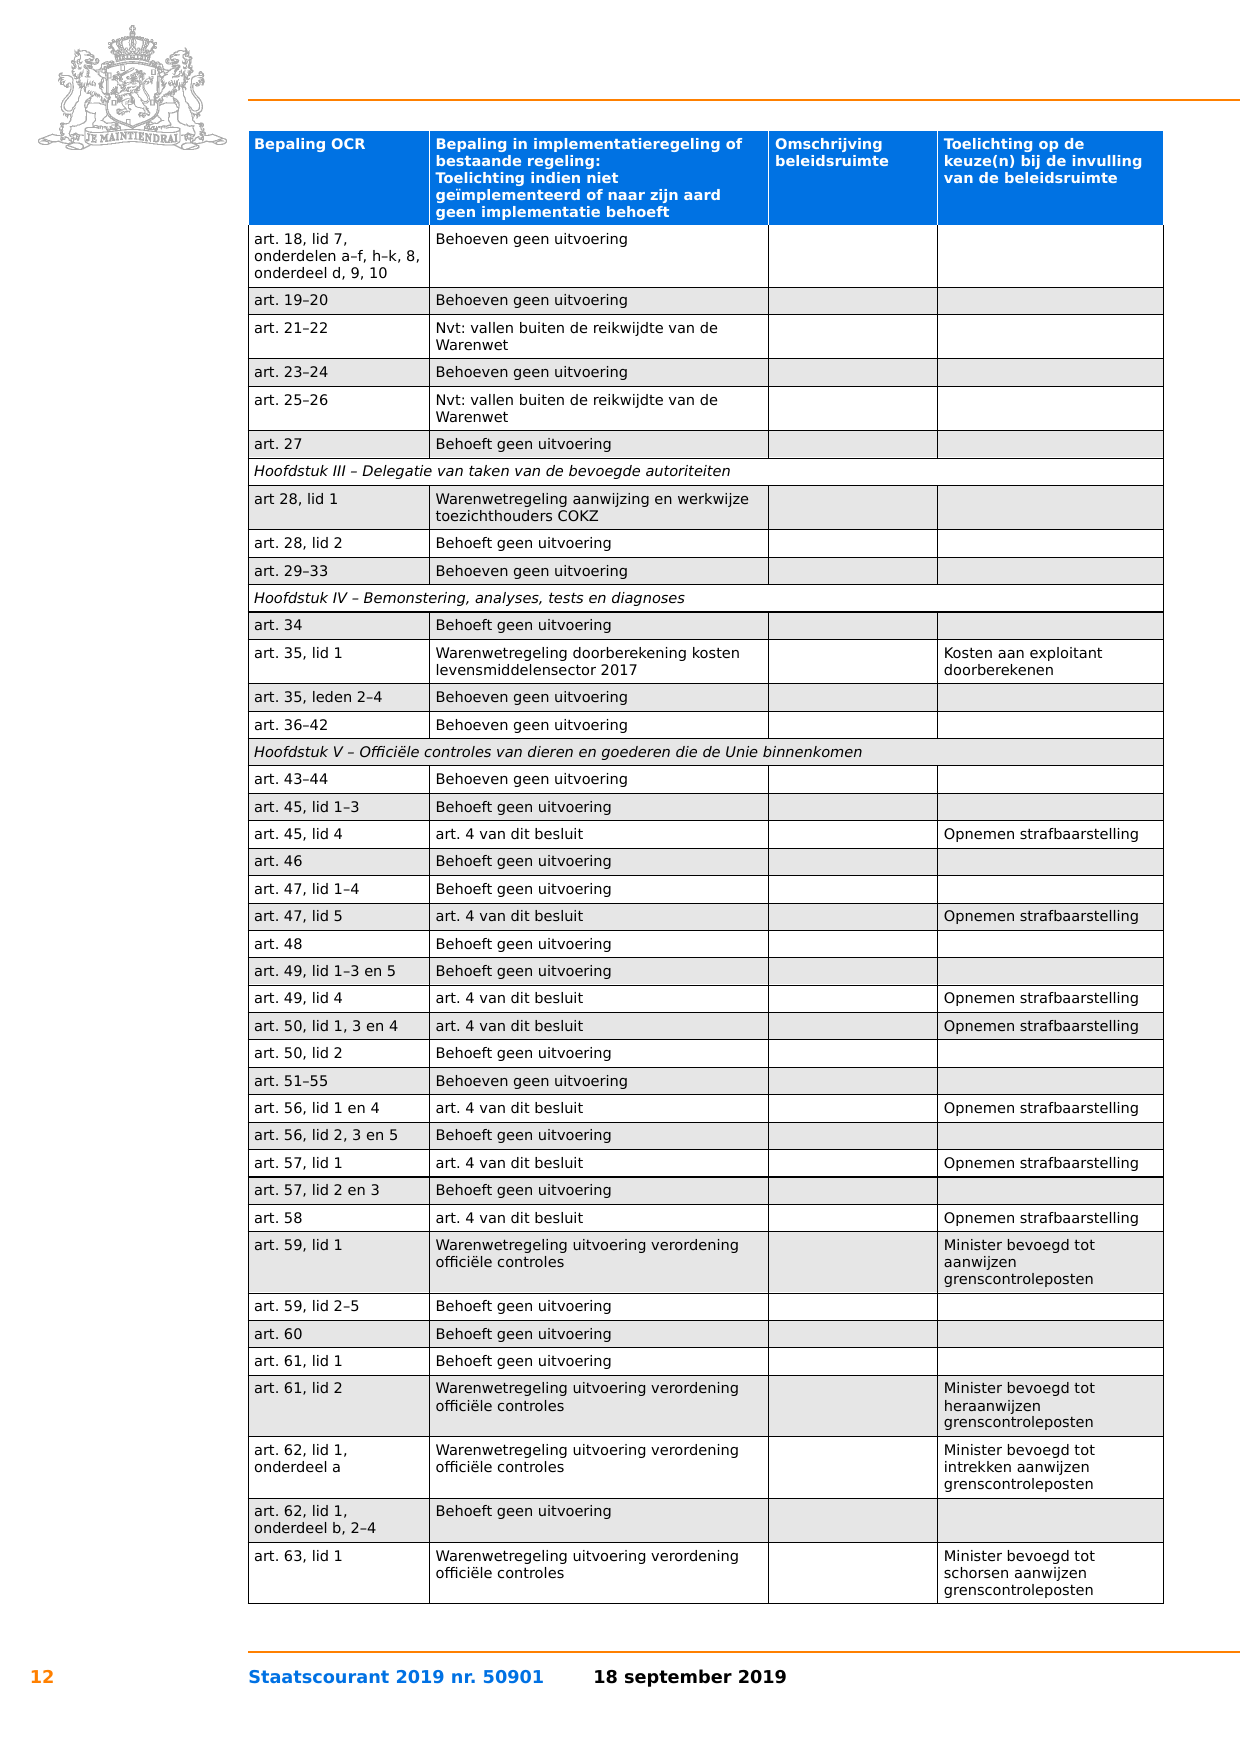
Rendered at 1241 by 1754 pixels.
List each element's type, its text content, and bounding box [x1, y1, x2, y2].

table_cell [769, 986, 937, 1012]
table_cell Behoeft geen uitvoering [430, 1499, 768, 1542]
table_cell Warenwetregeling doorberekening kosten levensmiddelensector 2017 [430, 640, 768, 683]
table_cell art. 4 van dit besluit [430, 1150, 768, 1176]
table_cell Kosten aan exploitant doorberekenen [938, 640, 1163, 683]
table_cell Warenwetregeling aanwijzing en werkwijze toezichthouders COKZ [430, 486, 768, 529]
table_cell [769, 640, 937, 683]
table_header Omschrijving beleidsruimte [769, 131, 937, 225]
table_cell [769, 288, 937, 314]
table_cell Warenwetregeling uitvoering verordening officiële controles [430, 1376, 768, 1436]
table_cell Behoeft geen uitvoering [430, 530, 768, 557]
table_cell [769, 1232, 937, 1292]
table_cell Opnemen strafbaarstelling [938, 1095, 1163, 1122]
table_cell Warenwetregeling uitvoering verordening officiële controles [430, 1232, 768, 1292]
table_cell art. 4 van dit besluit [430, 986, 768, 1012]
table_cell [769, 958, 937, 984]
table_cell Behoeft geen uitvoering [430, 431, 768, 457]
table_cell art. 49, lid 4 [249, 986, 429, 1012]
table_header Bepaling OCR [249, 131, 429, 225]
table_cell Opnemen strafbaarstelling [938, 904, 1163, 930]
table_cell Nvt: vallen buiten de reikwijdte van de Warenwet [430, 387, 768, 430]
table_cell Behoeft geen uitvoering [430, 931, 768, 957]
table_cell [769, 387, 937, 430]
table_cell Minister bevoegd tot heraanwijzen grenscontroleposten [938, 1376, 1163, 1436]
table_cell [769, 1543, 937, 1603]
table_cell art. 50, lid 2 [249, 1040, 429, 1067]
table_cell art. 4 van dit besluit [430, 1205, 768, 1231]
table_cell [938, 876, 1163, 902]
table_cell [769, 766, 937, 793]
table_cell [938, 315, 1163, 358]
table_cell [769, 1040, 937, 1067]
table_cell art. 48 [249, 931, 429, 957]
table_cell art. 45, lid 4 [249, 821, 429, 848]
table_cell art. 4 van dit besluit [430, 904, 768, 930]
table_cell Hoofdstuk V – Officiële controles van dieren en goederen die de Unie binnenkomen [249, 739, 1163, 765]
table_cell [769, 1376, 937, 1436]
table_cell [769, 1150, 937, 1176]
table_cell [938, 1178, 1163, 1204]
table_cell art. 61, lid 2 [249, 1376, 429, 1436]
table_cell art. 28, lid 2 [249, 530, 429, 557]
table_cell art. 46 [249, 849, 429, 875]
table_header Bepaling in implementatieregeling of bestaande regeling: Toelichting indien niet geïmplementeerd of naar zijn aard geen implementatie behoeft [430, 131, 768, 225]
table_cell art. 51–55 [249, 1068, 429, 1094]
table_cell art. 43–44 [249, 766, 429, 793]
table_cell [769, 904, 937, 930]
table_cell Hoofdstuk III – Delegatie van taken van de bevoegde autoriteiten [249, 459, 1163, 485]
table_cell Behoeft geen uitvoering [430, 849, 768, 875]
table_cell [769, 226, 937, 287]
table_cell Behoeft geen uitvoering [430, 1321, 768, 1347]
table_cell [938, 288, 1163, 314]
table_cell Minister bevoegd tot aanwijzen grenscontroleposten [938, 1232, 1163, 1292]
table_cell art. 45, lid 1–3 [249, 794, 429, 820]
table_cell [769, 876, 937, 902]
table_cell [769, 558, 937, 584]
table_cell [769, 849, 937, 875]
table_cell Behoeven geen uitvoering [430, 766, 768, 793]
table_cell art. 4 van dit besluit [430, 821, 768, 848]
table_cell [938, 359, 1163, 386]
table_cell Warenwetregeling uitvoering verordening officiële controles [430, 1543, 768, 1603]
table_cell [769, 530, 937, 557]
table_cell art. 47, lid 1–4 [249, 876, 429, 902]
table_cell art. 50, lid 1, 3 en 4 [249, 1013, 429, 1039]
table_cell [938, 1348, 1163, 1375]
table_cell art. 62, lid 1, onderdeel a [249, 1437, 429, 1497]
table_header Toelichting op de keuze(n) bij de invulling van de beleidsruimte [938, 131, 1163, 225]
table_cell art. 35, lid 1 [249, 640, 429, 683]
table_cell [769, 1068, 937, 1094]
table_cell Nvt: vallen buiten de reikwijdte van de Warenwet [430, 315, 768, 358]
table_cell [769, 1095, 937, 1122]
table_cell Behoeft geen uitvoering [430, 1294, 768, 1320]
table_cell art. 35, leden 2–4 [249, 684, 429, 711]
table_cell [938, 226, 1163, 287]
table_cell Behoeft geen uitvoering [430, 1123, 768, 1149]
table_cell art. 56, lid 1 en 4 [249, 1095, 429, 1122]
table_cell Behoeven geen uitvoering [430, 1068, 768, 1094]
table_cell art 28, lid 1 [249, 486, 429, 529]
table_cell [769, 1205, 937, 1231]
table_cell [938, 712, 1163, 738]
table_cell art. 57, lid 2 en 3 [249, 1178, 429, 1204]
table_cell Behoeven geen uitvoering [430, 359, 768, 386]
table_cell Hoofdstuk IV – Bemonstering, analyses, tests en diagnoses [249, 585, 1163, 611]
table_cell art. 19–20 [249, 288, 429, 314]
table_cell [938, 931, 1163, 957]
table_cell [769, 1437, 937, 1497]
table_cell [769, 794, 937, 820]
table_cell [769, 1178, 937, 1204]
table_cell art. 21–22 [249, 315, 429, 358]
table_cell [769, 1294, 937, 1320]
table_cell art. 49, lid 1–3 en 5 [249, 958, 429, 984]
table_cell [938, 794, 1163, 820]
table_cell art. 63, lid 1 [249, 1543, 429, 1603]
table_cell Behoeven geen uitvoering [430, 558, 768, 584]
table_cell Minister bevoegd tot intrekken aanwijzen grenscontroleposten [938, 1437, 1163, 1497]
table_cell [938, 613, 1163, 639]
table_cell Behoeven geen uitvoering [430, 684, 768, 711]
table_cell Minister bevoegd tot schorsen aanwijzen grenscontroleposten [938, 1543, 1163, 1603]
table_cell [938, 1321, 1163, 1347]
table_cell Behoeft geen uitvoering [430, 613, 768, 639]
table_cell art. 4 van dit besluit [430, 1013, 768, 1039]
table_cell art. 59, lid 1 [249, 1232, 429, 1292]
table_cell art. 18, lid 7, onderdelen a–f, h–k, 8, onderdeel d, 9, 10 [249, 226, 429, 287]
table_cell [769, 613, 937, 639]
table_cell [938, 1294, 1163, 1320]
table_cell Behoeft geen uitvoering [430, 1178, 768, 1204]
table_cell Opnemen strafbaarstelling [938, 986, 1163, 1012]
table_cell [769, 486, 937, 529]
table_cell [769, 1123, 937, 1149]
table_cell Opnemen strafbaarstelling [938, 1205, 1163, 1231]
table_cell [769, 315, 937, 358]
table_cell [769, 931, 937, 957]
table_cell art. 27 [249, 431, 429, 457]
table_cell [769, 1348, 937, 1375]
table_cell Opnemen strafbaarstelling [938, 821, 1163, 848]
table_cell [769, 431, 937, 457]
table_cell art. 56, lid 2, 3 en 5 [249, 1123, 429, 1149]
table_cell [938, 431, 1163, 457]
table_cell Behoeft geen uitvoering [430, 1348, 768, 1375]
table_cell art. 4 van dit besluit [430, 1095, 768, 1122]
table_cell art. 47, lid 5 [249, 904, 429, 930]
table_cell art. 59, lid 2–5 [249, 1294, 429, 1320]
table_cell [769, 1321, 937, 1347]
table_cell [938, 1499, 1163, 1542]
table_cell [769, 1013, 937, 1039]
table_cell [938, 486, 1163, 529]
table_cell [769, 684, 937, 711]
table_cell [938, 849, 1163, 875]
table_cell [938, 684, 1163, 711]
table_cell art. 61, lid 1 [249, 1348, 429, 1375]
table_cell Behoeft geen uitvoering [430, 794, 768, 820]
table_cell [769, 1499, 937, 1542]
table_cell [938, 558, 1163, 584]
table_cell art. 58 [249, 1205, 429, 1231]
table_cell art. 29–33 [249, 558, 429, 584]
table_cell art. 23–24 [249, 359, 429, 386]
table_cell [938, 387, 1163, 430]
table_cell [938, 1068, 1163, 1094]
table_cell Behoeft geen uitvoering [430, 876, 768, 902]
table_cell Behoeft geen uitvoering [430, 1040, 768, 1067]
table_cell [938, 766, 1163, 793]
table_cell [938, 530, 1163, 557]
table_cell Opnemen strafbaarstelling [938, 1013, 1163, 1039]
table_cell [938, 1123, 1163, 1149]
picture [38, 25, 227, 150]
table_cell Warenwetregeling uitvoering verordening officiële controles [430, 1437, 768, 1497]
table_cell Behoeven geen uitvoering [430, 288, 768, 314]
table_cell [769, 821, 937, 848]
table_cell art. 36–42 [249, 712, 429, 738]
table_cell art. 25–26 [249, 387, 429, 430]
table_cell Behoeven geen uitvoering [430, 712, 768, 738]
table_cell [769, 359, 937, 386]
table_cell [938, 958, 1163, 984]
table_cell [769, 712, 937, 738]
table_cell art. 62, lid 1, onderdeel b, 2–4 [249, 1499, 429, 1542]
table_cell Behoeven geen uitvoering [430, 226, 768, 287]
table_cell Opnemen strafbaarstelling [938, 1150, 1163, 1176]
table_cell art. 57, lid 1 [249, 1150, 429, 1176]
table_cell art. 34 [249, 613, 429, 639]
table_cell art. 60 [249, 1321, 429, 1347]
table_cell Behoeft geen uitvoering [430, 958, 768, 984]
table_cell [938, 1040, 1163, 1067]
